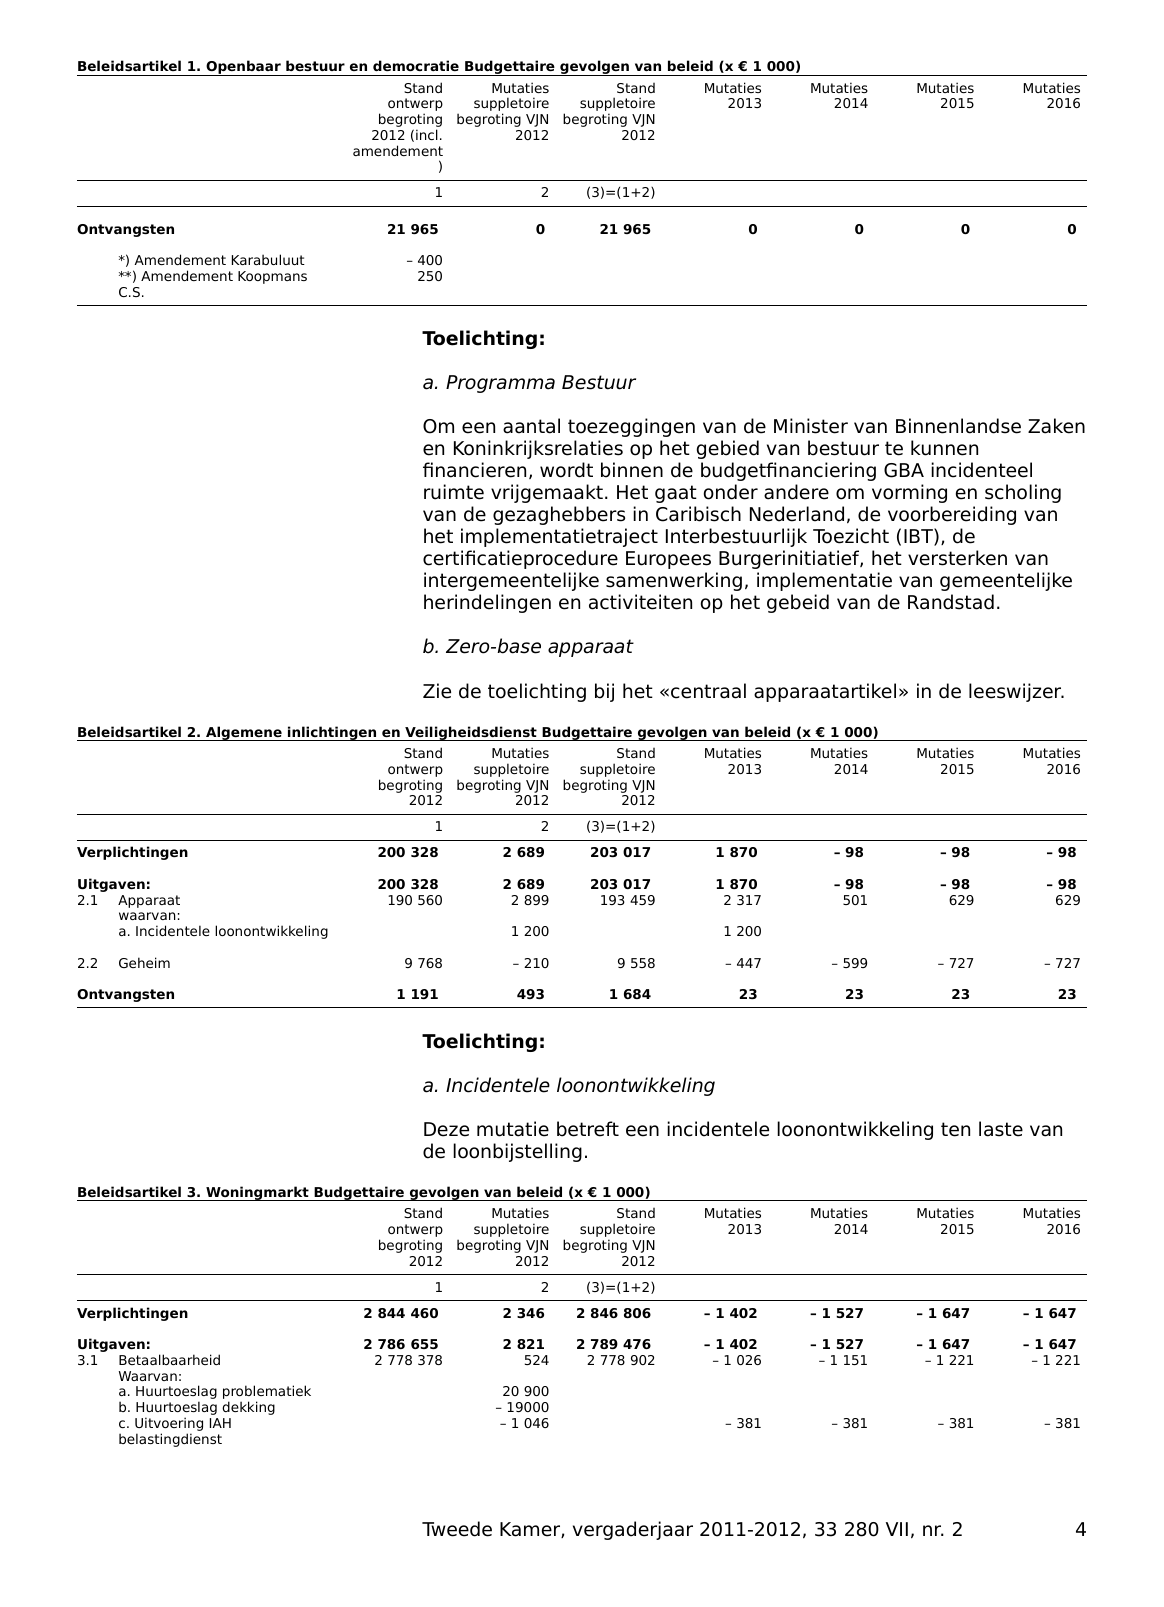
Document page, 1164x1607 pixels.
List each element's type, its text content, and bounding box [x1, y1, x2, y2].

table_cell [449, 940, 555, 955]
table_cell – 381 [874, 1416, 980, 1447]
table_cell Uitgaven: [77, 1337, 342, 1353]
table_cell – 727 [874, 955, 980, 971]
table_cell [77, 908, 112, 924]
table_cell [555, 237, 661, 253]
table_cell – 210 [449, 955, 555, 971]
table_cell Mutaties 2013 [661, 1201, 768, 1274]
table_cell [343, 207, 449, 221]
table_cell [555, 908, 661, 924]
table_cell [555, 1384, 661, 1400]
table_cell Mutaties 2015 [874, 741, 980, 813]
table_cell [77, 1447, 112, 1463]
table_cell [77, 237, 112, 253]
table_cell [77, 207, 112, 221]
table_cell Betaalbaarheid [112, 1353, 342, 1368]
table_cell 2 689 [449, 877, 555, 892]
table_cell 0 [768, 221, 874, 237]
table_cell [661, 253, 768, 269]
table_cell [661, 1275, 768, 1300]
table_cell [77, 76, 112, 179]
table_cell [77, 1400, 112, 1416]
table_cell [112, 1275, 342, 1300]
table_cell 23 [768, 987, 874, 1007]
text Om een aantal toezeggingen van de Minister van Binnenlandse Zaken en Koninkrijksrelaties op het gebied van bestuur te kunnen financieren, wordt binnen de budgetfinanciering GBA incidenteel ruimte vrijgemaakt. Het gaat onder andere om vorming en scholing van de gezaghebbers in Caribisch Nederland, de voorbereiding van het implementatietraject Interbestuurlijk Toezicht (IBT), de certificatieprocedure Europees Burgerinitiatief, het versterken van intergemeentelijke samenwerking, implementatie van gemeentelijke herindelingen en activiteiten op het gebeid van de Randstad. [422, 416, 1087, 614]
table_cell 2 789 476 [555, 1337, 661, 1353]
table_cell 1 870 [661, 841, 768, 861]
table_cell Mutaties suppletoire begroting VJN 2012 [449, 1201, 555, 1274]
table_cell [112, 181, 342, 206]
table_cell [555, 924, 661, 940]
table_cell [874, 269, 980, 305]
table_cell – 599 [768, 955, 874, 971]
table_cell [555, 940, 661, 955]
table_cell [112, 1201, 342, 1274]
table_cell [980, 237, 1087, 253]
table_cell – 1 647 [874, 1301, 980, 1321]
table_cell Apparaat [112, 893, 342, 908]
table_cell 2 786 655 [343, 1337, 449, 1353]
table_cell [768, 181, 874, 206]
table_cell [874, 1447, 980, 1463]
table_cell 0 [661, 221, 768, 237]
table_cell – 381 [661, 1416, 768, 1447]
table_cell [77, 971, 112, 987]
table_cell – 1 046 [449, 1416, 555, 1447]
table_cell [980, 269, 1087, 305]
table_cell – 400 [343, 253, 449, 269]
table_cell [980, 1275, 1087, 1300]
table_cell [343, 971, 449, 987]
table_cell [980, 861, 1087, 877]
table_cell a. Incidentele loonontwikkeling [112, 924, 342, 940]
subtitle a. Incidentele loonontwikkeling [422, 1075, 1087, 1097]
table_cell [874, 237, 980, 253]
table_cell [874, 207, 980, 221]
table_cell [449, 237, 555, 253]
table_cell Mutaties 2013 [661, 76, 768, 179]
table_cell [112, 237, 342, 253]
table_cell 2 317 [661, 893, 768, 908]
table_cell – 1 647 [980, 1301, 1087, 1321]
table_cell 2 844 460 [343, 1301, 449, 1321]
table_cell 2.2 [77, 955, 112, 971]
table_cell [874, 815, 980, 839]
table_cell – 1 026 [661, 1353, 768, 1368]
table_cell [661, 908, 768, 924]
table_cell 629 [980, 893, 1087, 908]
table_cell [661, 1400, 768, 1416]
table_cell – 1 647 [874, 1337, 980, 1353]
table_cell – 1 402 [661, 1301, 768, 1321]
table_cell 1 870 [661, 877, 768, 892]
table_cell *) Amendement Karabuluut [112, 253, 342, 269]
table_cell [555, 253, 661, 269]
table_cell 0 [980, 221, 1087, 237]
table_cell – 1 527 [768, 1301, 874, 1321]
table_cell [343, 1369, 449, 1384]
table_cell [555, 269, 661, 305]
table_cell Mutaties 2015 [874, 76, 980, 179]
table_cell **) Amendement Koopmans C.S. [112, 269, 342, 305]
table_cell 2 346 [449, 1301, 555, 1321]
table_cell Mutaties 2016 [980, 76, 1087, 179]
table_cell 1 [343, 181, 449, 206]
table_cell – 19000 [449, 1400, 555, 1416]
table_cell – 727 [980, 955, 1087, 971]
table_cell – 1 402 [661, 1337, 768, 1353]
table_cell [449, 269, 555, 305]
table_cell 524 [449, 1353, 555, 1368]
table_cell 9 768 [343, 955, 449, 971]
table_cell [343, 237, 449, 253]
table_cell [874, 1384, 980, 1400]
table_cell [768, 1275, 874, 1300]
table_cell 23 [661, 987, 768, 1007]
table_cell [768, 1321, 874, 1337]
table_cell [661, 815, 768, 839]
table_cell [980, 1321, 1087, 1337]
table_cell 0 [874, 221, 980, 237]
table_cell – 381 [980, 1416, 1087, 1447]
table_cell [555, 1400, 661, 1416]
table_cell [112, 971, 342, 987]
table_cell 250 [343, 269, 449, 305]
table_cell [449, 253, 555, 269]
table_cell 200 328 [343, 877, 449, 892]
table_cell [112, 940, 342, 955]
table_cell [77, 861, 112, 877]
table_cell [343, 940, 449, 955]
table_cell [77, 1369, 112, 1384]
table_cell [874, 1400, 980, 1416]
table_cell [112, 1321, 342, 1337]
table_cell Mutaties 2014 [768, 741, 874, 813]
table_cell waarvan: [112, 908, 342, 924]
table_cell – 98 [874, 877, 980, 892]
table_cell [980, 207, 1087, 221]
table_cell [77, 253, 112, 269]
table_cell [77, 940, 112, 955]
table_cell [768, 207, 874, 221]
table_cell [661, 861, 768, 877]
table_cell [449, 1447, 555, 1463]
subtitle Toelichting: [422, 1031, 1087, 1052]
table_cell Mutaties 2015 [874, 1201, 980, 1274]
table_cell 0 [449, 221, 555, 237]
table_cell [874, 924, 980, 940]
table_cell [661, 971, 768, 987]
table_cell Mutaties 2016 [980, 741, 1087, 813]
table_cell [874, 1369, 980, 1384]
table_cell [77, 815, 112, 839]
table_cell – 1 221 [874, 1353, 980, 1368]
table_cell 1 [343, 815, 449, 839]
table_cell 501 [768, 893, 874, 908]
table_cell [343, 1321, 449, 1337]
table_cell [555, 1416, 661, 1447]
table_cell 190 560 [343, 893, 449, 908]
table_cell [77, 741, 112, 813]
subtitle Toelichting: [422, 328, 1087, 350]
table_header Beleidsartikel 1. Openbaar bestuur en democratie Budgettaire gevolgen van beleid (x € 1 000) [77, 59, 1087, 75]
table_cell 2 778 902 [555, 1353, 661, 1368]
table_cell Geheim [112, 955, 342, 971]
table_cell [661, 940, 768, 955]
table_cell Stand suppletoire begroting VJN 2012 [555, 741, 661, 813]
table_cell [449, 971, 555, 987]
table_cell [343, 1447, 449, 1463]
table_cell [661, 1447, 768, 1463]
table_cell 203 017 [555, 841, 661, 861]
table_cell 2.1 [77, 893, 112, 908]
table_cell [874, 908, 980, 924]
table_cell [768, 861, 874, 877]
table_cell Stand ontwerp begroting 2012 [343, 1201, 449, 1274]
table_cell [874, 940, 980, 955]
table_cell 23 [980, 987, 1087, 1007]
table_cell [661, 237, 768, 253]
table_cell [555, 1369, 661, 1384]
table_cell Stand ontwerp begroting 2012 (incl. amendement) [343, 76, 449, 179]
table_cell [980, 971, 1087, 987]
table_cell [980, 181, 1087, 206]
table_cell [77, 1384, 112, 1400]
table_cell Ontvangsten [77, 221, 342, 237]
table_cell 1 191 [343, 987, 449, 1007]
table_cell [980, 1447, 1087, 1463]
table_cell [661, 1321, 768, 1337]
table_cell [980, 1384, 1087, 1400]
subtitle b. Zero-base apparaat [422, 636, 1087, 658]
table_cell [980, 1369, 1087, 1384]
table_cell [874, 1321, 980, 1337]
table_cell – 98 [980, 877, 1087, 892]
table_cell Ontvangsten [77, 987, 342, 1007]
table_cell 2 846 806 [555, 1301, 661, 1321]
table_cell [343, 908, 449, 924]
table_cell 629 [874, 893, 980, 908]
table_cell [112, 207, 342, 221]
table_cell Mutaties suppletoire begroting VJN 2012 [449, 76, 555, 179]
table_cell – 447 [661, 955, 768, 971]
table_cell 203 017 [555, 877, 661, 892]
subtitle a. Programma Bestuur [422, 372, 1087, 394]
table_cell [555, 861, 661, 877]
table_cell b. Huurtoeslag dekking [112, 1400, 342, 1416]
table_cell Verplichtingen [77, 841, 342, 861]
table_cell [980, 924, 1087, 940]
table_cell 9 558 [555, 955, 661, 971]
table_cell [77, 1416, 112, 1447]
table_cell [980, 940, 1087, 955]
table_cell [77, 1201, 112, 1274]
table_cell – 98 [980, 841, 1087, 861]
table_cell Mutaties 2014 [768, 76, 874, 179]
table_cell [555, 1447, 661, 1463]
table_cell [449, 1369, 555, 1384]
table_cell [874, 181, 980, 206]
table_cell [768, 253, 874, 269]
table_cell [768, 269, 874, 305]
table_cell [343, 1384, 449, 1400]
table_cell [980, 815, 1087, 839]
table_cell – 381 [768, 1416, 874, 1447]
table_cell 23 [874, 987, 980, 1007]
table_cell Mutaties 2014 [768, 1201, 874, 1274]
table_cell [768, 940, 874, 955]
table_cell [980, 253, 1087, 269]
table_cell – 1 527 [768, 1337, 874, 1353]
table_cell [449, 1321, 555, 1337]
table_cell (3)=(1+2) [555, 181, 661, 206]
table_cell [343, 1400, 449, 1416]
table_cell [112, 741, 342, 813]
table_cell 2 778 378 [343, 1353, 449, 1368]
table_cell [77, 1275, 112, 1300]
table_cell 193 459 [555, 893, 661, 908]
text Zie de toelichting bij het «centraal apparaatartikel» in de leeswijzer. [422, 681, 1087, 702]
table_cell 2 821 [449, 1337, 555, 1353]
table_cell [661, 269, 768, 305]
table_cell c. Uitvoering IAH belastingdienst [112, 1416, 342, 1447]
table_cell [555, 971, 661, 987]
table_cell [112, 815, 342, 839]
table_cell [555, 207, 661, 221]
table_cell [768, 1384, 874, 1400]
table_cell [449, 908, 555, 924]
table_cell [768, 908, 874, 924]
table_cell Mutaties suppletoire begroting VJN 2012 [449, 741, 555, 813]
table_cell [874, 861, 980, 877]
table_cell 1 200 [449, 924, 555, 940]
table_cell Verplichtingen [77, 1301, 342, 1321]
table_cell – 98 [874, 841, 980, 861]
table_cell [768, 815, 874, 839]
table_cell [449, 207, 555, 221]
table_cell Stand suppletoire begroting VJN 2012 [555, 76, 661, 179]
table_cell [768, 1400, 874, 1416]
table_cell [874, 971, 980, 987]
table_cell [768, 1369, 874, 1384]
table_cell [112, 861, 342, 877]
text Deze mutatie betreft een incidentele loonontwikkeling ten laste van de loonbijstelling. [422, 1119, 1087, 1163]
table_cell [661, 1384, 768, 1400]
table_cell – 1 221 [980, 1353, 1087, 1368]
table_cell 2 689 [449, 841, 555, 861]
table_cell – 98 [768, 841, 874, 861]
table_cell [112, 76, 342, 179]
table_cell 1 [343, 1275, 449, 1300]
table_cell 2 [449, 181, 555, 206]
table_cell [343, 924, 449, 940]
table_cell [768, 971, 874, 987]
table_cell Stand suppletoire begroting VJN 2012 [555, 1201, 661, 1274]
table_cell 2 [449, 815, 555, 839]
table_cell [77, 181, 112, 206]
table_cell [768, 924, 874, 940]
table_cell 21 965 [555, 221, 661, 237]
table_cell [555, 1321, 661, 1337]
table_cell [449, 861, 555, 877]
table_cell – 98 [768, 877, 874, 892]
table_cell [343, 1416, 449, 1447]
table_cell [343, 861, 449, 877]
table_cell [980, 908, 1087, 924]
table_cell a. Huurtoeslag problematiek [112, 1384, 342, 1400]
table_cell [980, 1400, 1087, 1416]
table_cell [768, 237, 874, 253]
table_cell Waarvan: [112, 1369, 342, 1384]
table_header Beleidsartikel 3. Woningmarkt Budgettaire gevolgen van beleid (x € 1 000) [77, 1185, 1087, 1200]
table_cell [77, 1321, 112, 1337]
table_cell 1 200 [661, 924, 768, 940]
table_cell Mutaties 2016 [980, 1201, 1087, 1274]
table_cell 21 965 [343, 221, 449, 237]
table_cell (3)=(1+2) [555, 1275, 661, 1300]
table_cell (3)=(1+2) [555, 815, 661, 839]
table_cell Mutaties 2013 [661, 741, 768, 813]
table_cell Stand ontwerp begroting 2012 [343, 741, 449, 813]
table_cell 20 900 [449, 1384, 555, 1400]
table_cell [768, 1447, 874, 1463]
table_header Beleidsartikel 2. Algemene inlichtingen en Veiligheidsdienst Budgettaire gevolgen van beleid (x € 1 000) [77, 724, 1087, 740]
table_cell Uitgaven: [77, 877, 342, 892]
table_cell [112, 1447, 342, 1463]
table_cell [661, 207, 768, 221]
table_cell [874, 253, 980, 269]
table_cell [661, 181, 768, 206]
table_cell 2 [449, 1275, 555, 1300]
table_cell 493 [449, 987, 555, 1007]
table_cell – 1 151 [768, 1353, 874, 1368]
table_cell 3.1 [77, 1353, 112, 1368]
table_cell [874, 1275, 980, 1300]
table_cell 200 328 [343, 841, 449, 861]
table_cell [77, 924, 112, 940]
table_cell [661, 1369, 768, 1384]
table_cell 2 899 [449, 893, 555, 908]
table_cell – 1 647 [980, 1337, 1087, 1353]
table_cell [77, 269, 112, 305]
table_cell 1 684 [555, 987, 661, 1007]
